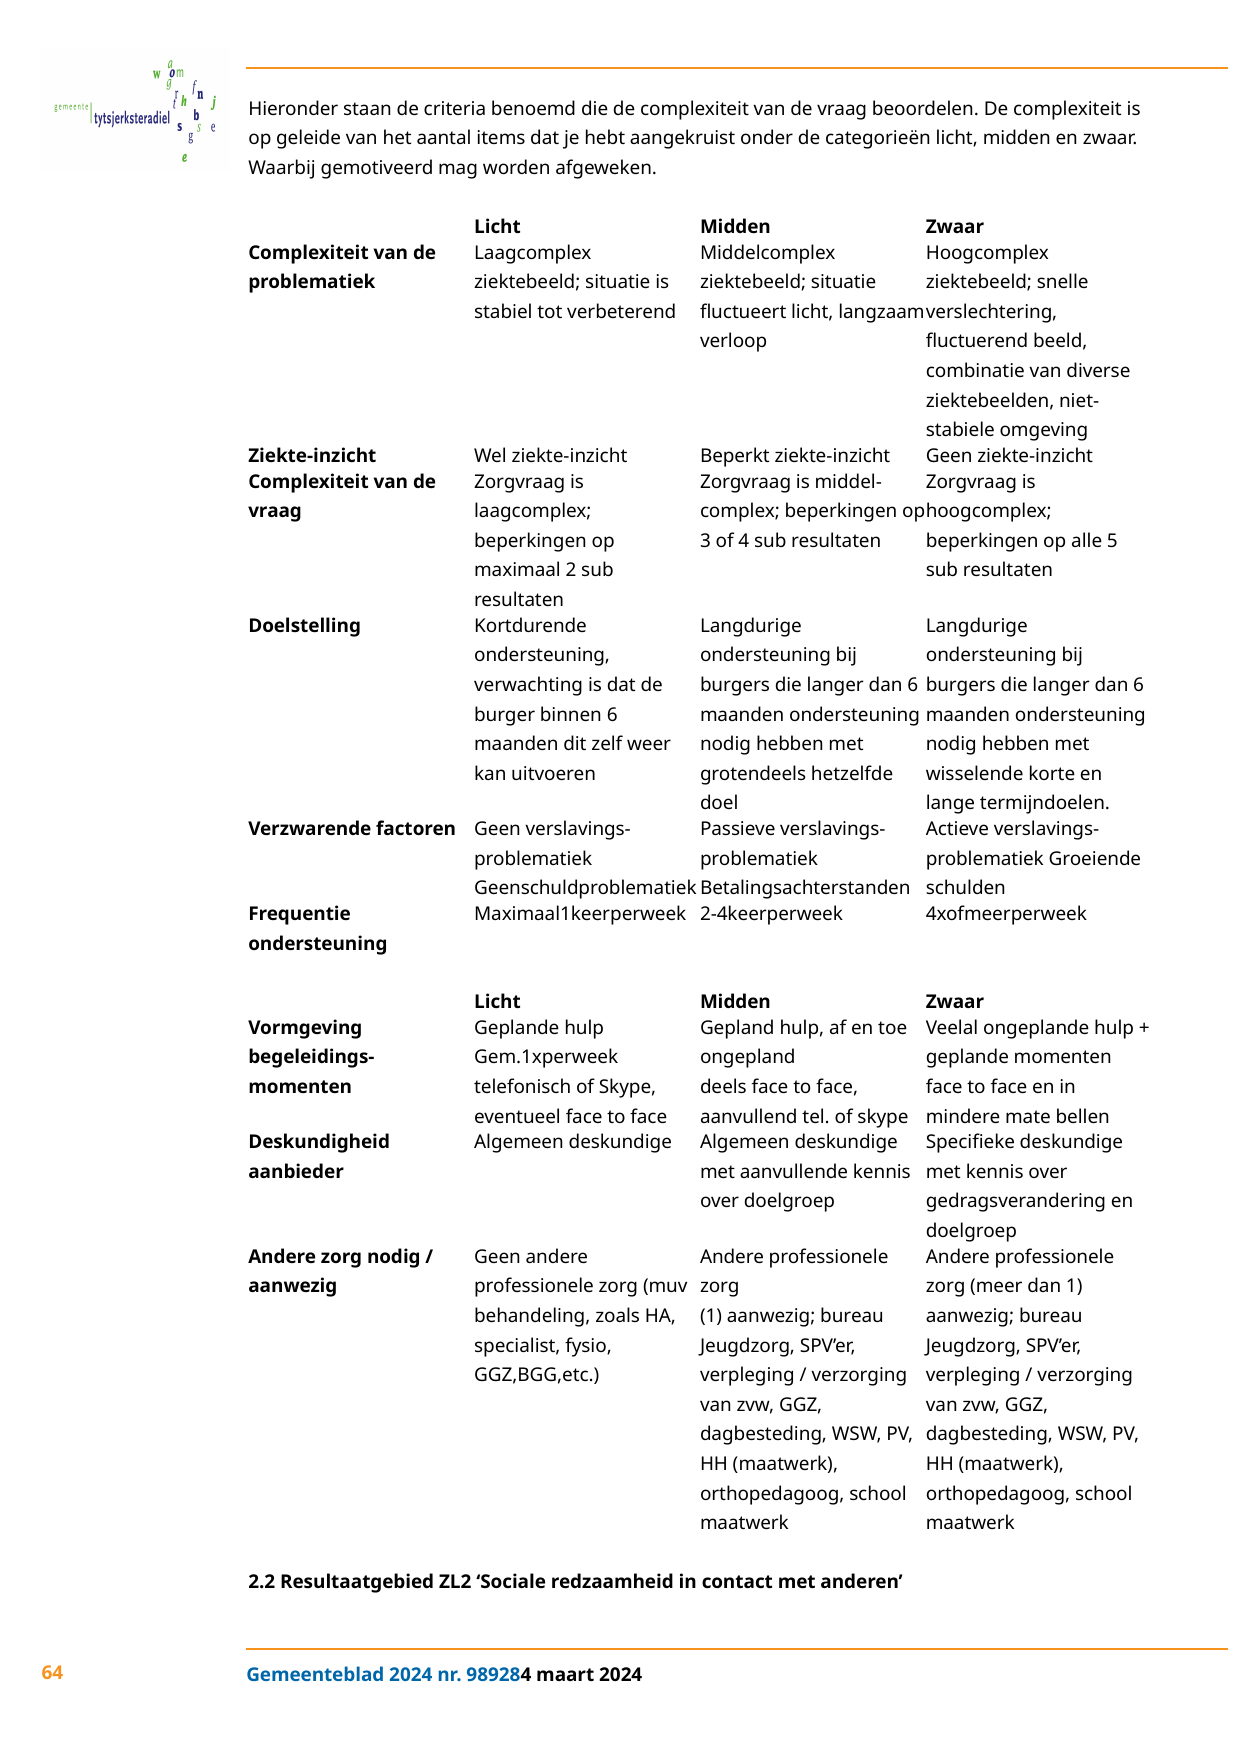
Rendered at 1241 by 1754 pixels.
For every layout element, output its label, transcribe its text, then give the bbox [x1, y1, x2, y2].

table_cell Zorgvraag is laagcomplex; beperkingen op maximaal 2 sub resultaten [474, 468, 700, 612]
table_cell Andere professionele zorg (meer dan 1) aanwezig; bureau Jeugdzorg, SPV’er, verpleging / verzorging van zvw, GGZ, dagbesteding, WSW, PV, HH (maatwerk), orthopedagoog, school maatwerk [926, 1243, 1152, 1535]
table_cell Geen verslavings- problematiek Geenschuldproblematiek [474, 815, 700, 900]
table_cell Langdurige ondersteuning bij burgers die langer dan 6 maanden ondersteuning nodig hebben met wisselende korte en lange termijndoelen. [926, 612, 1152, 815]
table_header [248, 213, 474, 239]
table_header Midden [700, 213, 926, 239]
table_cell Andere zorg nodig / aanwezig [248, 1243, 474, 1535]
table_cell Algemeen deskundige [474, 1129, 700, 1243]
table_cell Frequentie ondersteuning [248, 900, 474, 955]
table_cell Complexiteit van de vraag [248, 468, 474, 612]
table_cell 4xofmeerperweek [926, 900, 1152, 955]
table_cell Doelstelling [248, 612, 474, 815]
table_header Licht [474, 213, 700, 239]
table_header Zwaar [926, 213, 1152, 239]
text 2.2 Resultaatgebied ZL2 ‘Sociale redzaamheid in contact met anderen’ [248, 1568, 1152, 1593]
table_header Licht [474, 988, 700, 1014]
table_cell Langdurige ondersteuning bij burgers die langer dan 6 maanden ondersteuning nodig hebben met grotendeels hetzelfde doel [700, 612, 926, 815]
table_cell Kortdurende ondersteuning, verwachting is dat de burger binnen 6 maanden dit zelf weer kan uitvoeren [474, 612, 700, 815]
table_cell Vormgeving begeleidings- momenten [248, 1014, 474, 1128]
table_header [248, 988, 474, 1014]
table_cell Specifieke deskundige met kennis over gedragsverandering en doelgroep [926, 1129, 1152, 1243]
table_cell Algemeen deskundige met aanvullende kennis over doelgroep [700, 1129, 926, 1243]
table_cell Verzwarende factoren [248, 815, 474, 900]
text Hieronder staan de criteria benoemd die de complexiteit van de vraag beoordelen. De complexiteit is op geleide van het aantal items dat je hebt aangekruist onder de categorieën licht, midden en zwaar. Waarbij gemotiveerd mag worden afgeweken. [248, 95, 1152, 180]
table_cell Laagcomplex ziektebeeld; situatie is stabiel tot verbeterend [474, 239, 700, 442]
table_cell Geen andere professionele zorg (muv behandeling, zoals HA, specialist, fysio, GGZ,BGG,etc.) [474, 1243, 700, 1535]
table_cell Andere professionele zorg (1) aanwezig; bureau Jeugdzorg, SPV’er, verpleging / verzorging van zvw, GGZ, dagbesteding, WSW, PV, HH (maatwerk), orthopedagoog, school maatwerk [700, 1243, 926, 1535]
table_cell Gepland hulp, af en toe ongepland deels face to face, aanvullend tel. of skype [700, 1014, 926, 1128]
table_cell Actieve verslavings- problematiek Groeiende schulden [926, 815, 1152, 900]
table_cell Passieve verslavings- problematiek Betalingsachterstanden [700, 815, 926, 900]
table_cell Hoogcomplex ziektebeeld; snelle verslechtering, fluctuerend beeld, combinatie van diverse ziektebeelden, niet-stabiele omgeving [926, 239, 1152, 442]
table_cell Geplande hulp Gem.1xperweek telefonisch of Skype, eventueel face to face [474, 1014, 700, 1128]
table_cell 2-4keerperweek [700, 900, 926, 955]
picture [41, 47, 231, 172]
table_header Zwaar [926, 988, 1152, 1014]
table_cell Geen ziekte-inzicht [926, 442, 1152, 468]
table_cell Ziekte-inzicht [248, 442, 474, 468]
table_cell Wel ziekte-inzicht [474, 442, 700, 468]
table_cell Middelcomplex ziektebeeld; situatie fluctueert licht, langzaam verloop [700, 239, 926, 442]
table_cell Maximaal1keerperweek [474, 900, 700, 955]
table_cell Zorgvraag is middel- complex; beperkingen op 3 of 4 sub resultaten [700, 468, 926, 612]
table_cell Complexiteit van de problematiek [248, 239, 474, 442]
table_cell Deskundigheid aanbieder [248, 1129, 474, 1243]
table_cell Beperkt ziekte-inzicht [700, 442, 926, 468]
table_header Midden [700, 988, 926, 1014]
table_cell Veelal ongeplande hulp + geplande momenten face to face en in mindere mate bellen [926, 1014, 1152, 1128]
table_cell Zorgvraag is hoogcomplex; beperkingen op alle 5 sub resultaten [926, 468, 1152, 612]
